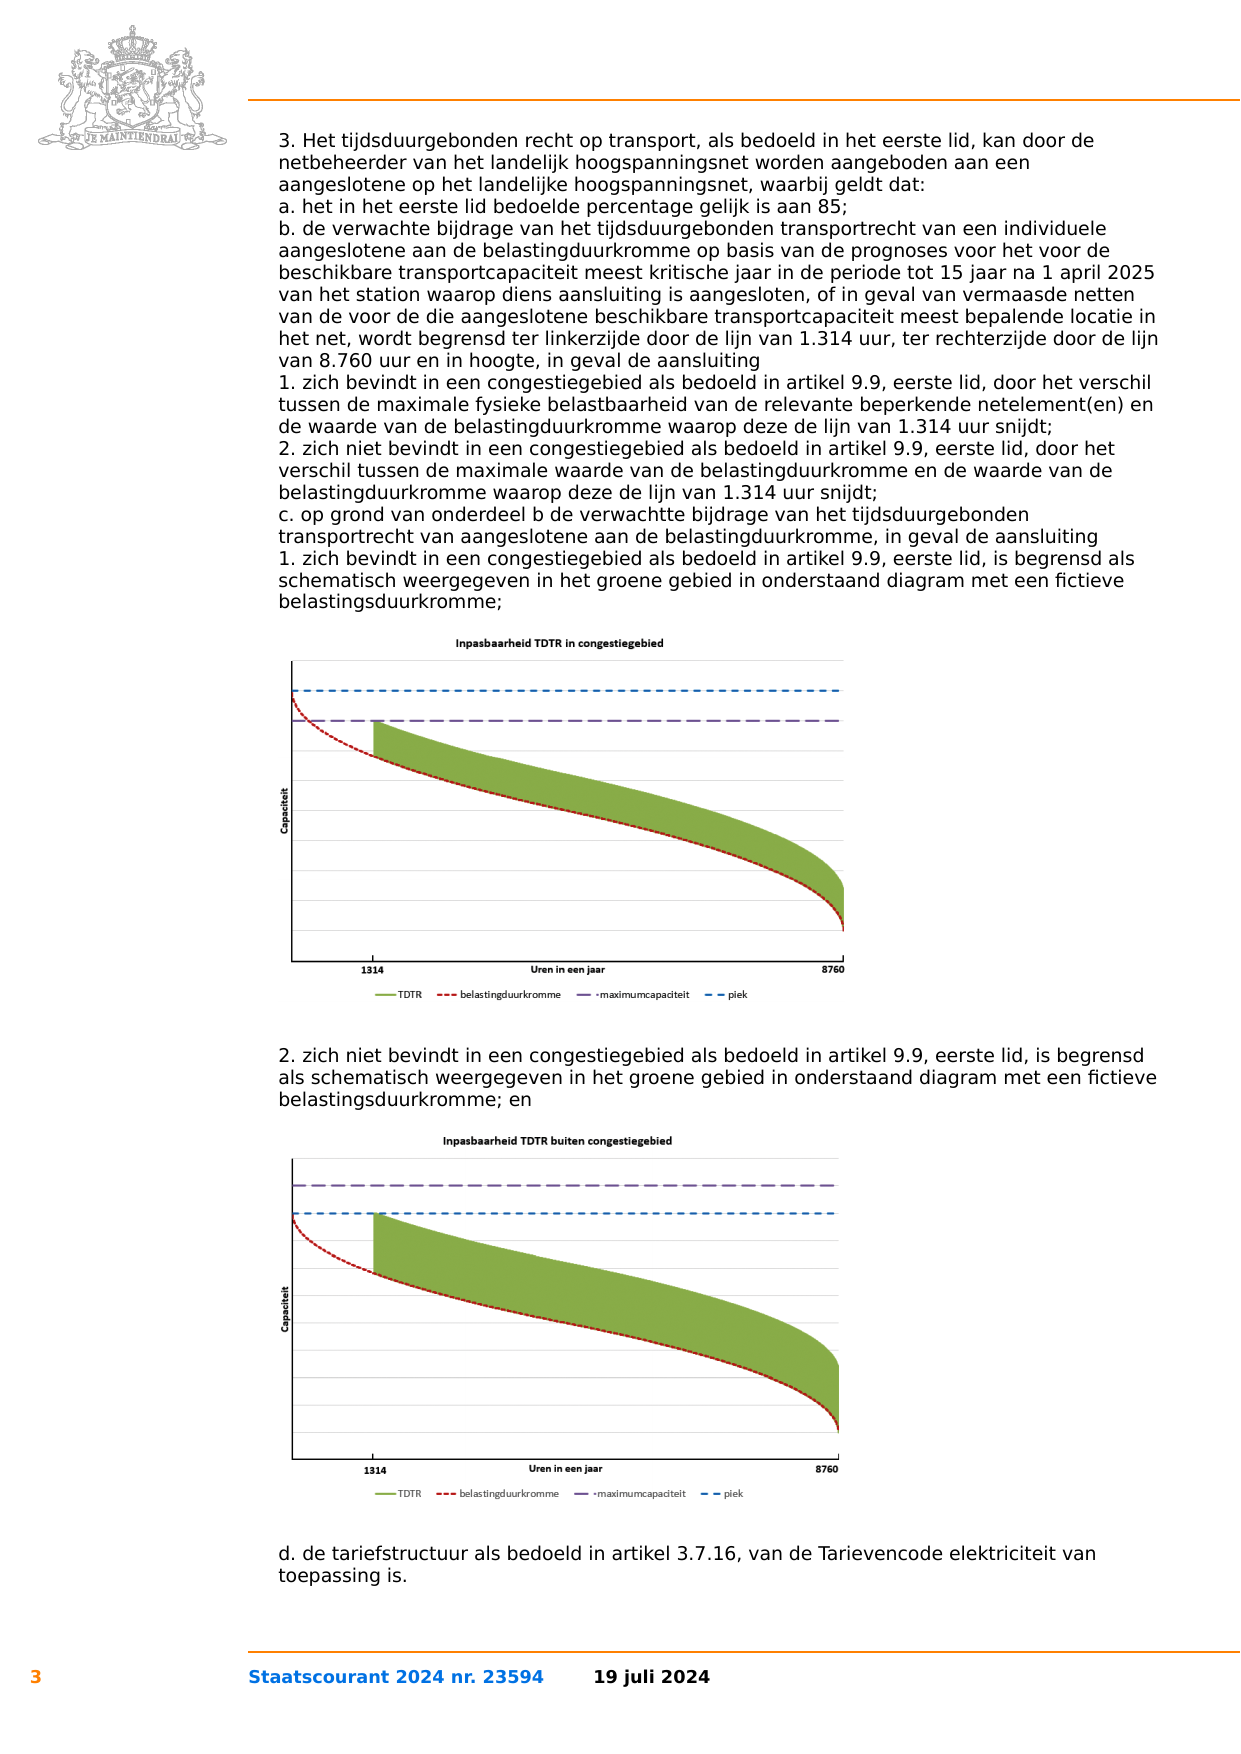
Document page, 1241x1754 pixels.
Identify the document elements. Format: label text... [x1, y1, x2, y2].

text d. de tariefstructuur als bedoeld in artikel 3.7.16, van de Tarievencode elektriciteit van toepassing is. [278, 1543, 1163, 1587]
text 2. zich niet bevindt in een congestiegebied als bedoeld in artikel 9.9, eerste lid, is begrensd als schematisch weergegeven in het groene gebied in onderstaand diagram met een fictieve belastingsduurkromme; en [278, 1045, 1163, 1111]
picture [278, 1133, 840, 1500]
text b. de verwachte bijdrage van het tijdsduurgebonden transportrecht van een individuele aangeslotene aan de belastingduurkromme op basis van de prognoses voor het voor de beschikbare transportcapaciteit meest kritische jaar in de periode tot 15 jaar na 1 april 2025 van het station waarop diens aansluiting is aangesloten, of in geval van vermaasde netten van de voor de die aangeslotene beschikbare transportcapaciteit meest bepalende locatie in het net, wordt begrensd ter linkerzijde door de lijn van 1.314 uur, ter rechterzijde door de lijn van 8.760 uur en in hoogte, in geval de aansluiting [278, 218, 1163, 372]
picture [38, 25, 227, 150]
picture [278, 635, 846, 1002]
text a. het in het eerste lid bedoelde percentage gelijk is aan 85; [278, 196, 1163, 218]
text 3. Het tijdsduurgebonden recht op transport, als bedoeld in het eerste lid, kan door de netbeheerder van het landelijk hoogspanningsnet worden aangeboden aan een aangeslotene op het landelijke hoogspanningsnet, waarbij geldt dat: [278, 130, 1163, 196]
text c. op grond van onderdeel b de verwachtte bijdrage van het tijdsduurgebonden transportrecht van aangeslotene aan de belastingduurkromme, in geval de aansluiting [278, 503, 1163, 547]
text 1. zich bevindt in een congestiegebied als bedoeld in artikel 9.9, eerste lid, door het verschil tussen de maximale fysieke belastbaarheid van de relevante beperkende netelement(en) en de waarde van de belastingduurkromme waarop deze de lijn van 1.314 uur snijdt; [278, 372, 1163, 438]
text 2. zich niet bevindt in een congestiegebied als bedoeld in artikel 9.9, eerste lid, door het verschil tussen de maximale waarde van de belastingduurkromme en de waarde van de belastingduurkromme waarop deze de lijn van 1.314 uur snijdt; [278, 438, 1163, 503]
text 1. zich bevindt in een congestiegebied als bedoeld in artikel 9.9, eerste lid, is begrensd als schematisch weergegeven in het groene gebied in onderstaand diagram met een fictieve belastingsduurkromme; [278, 547, 1163, 613]
